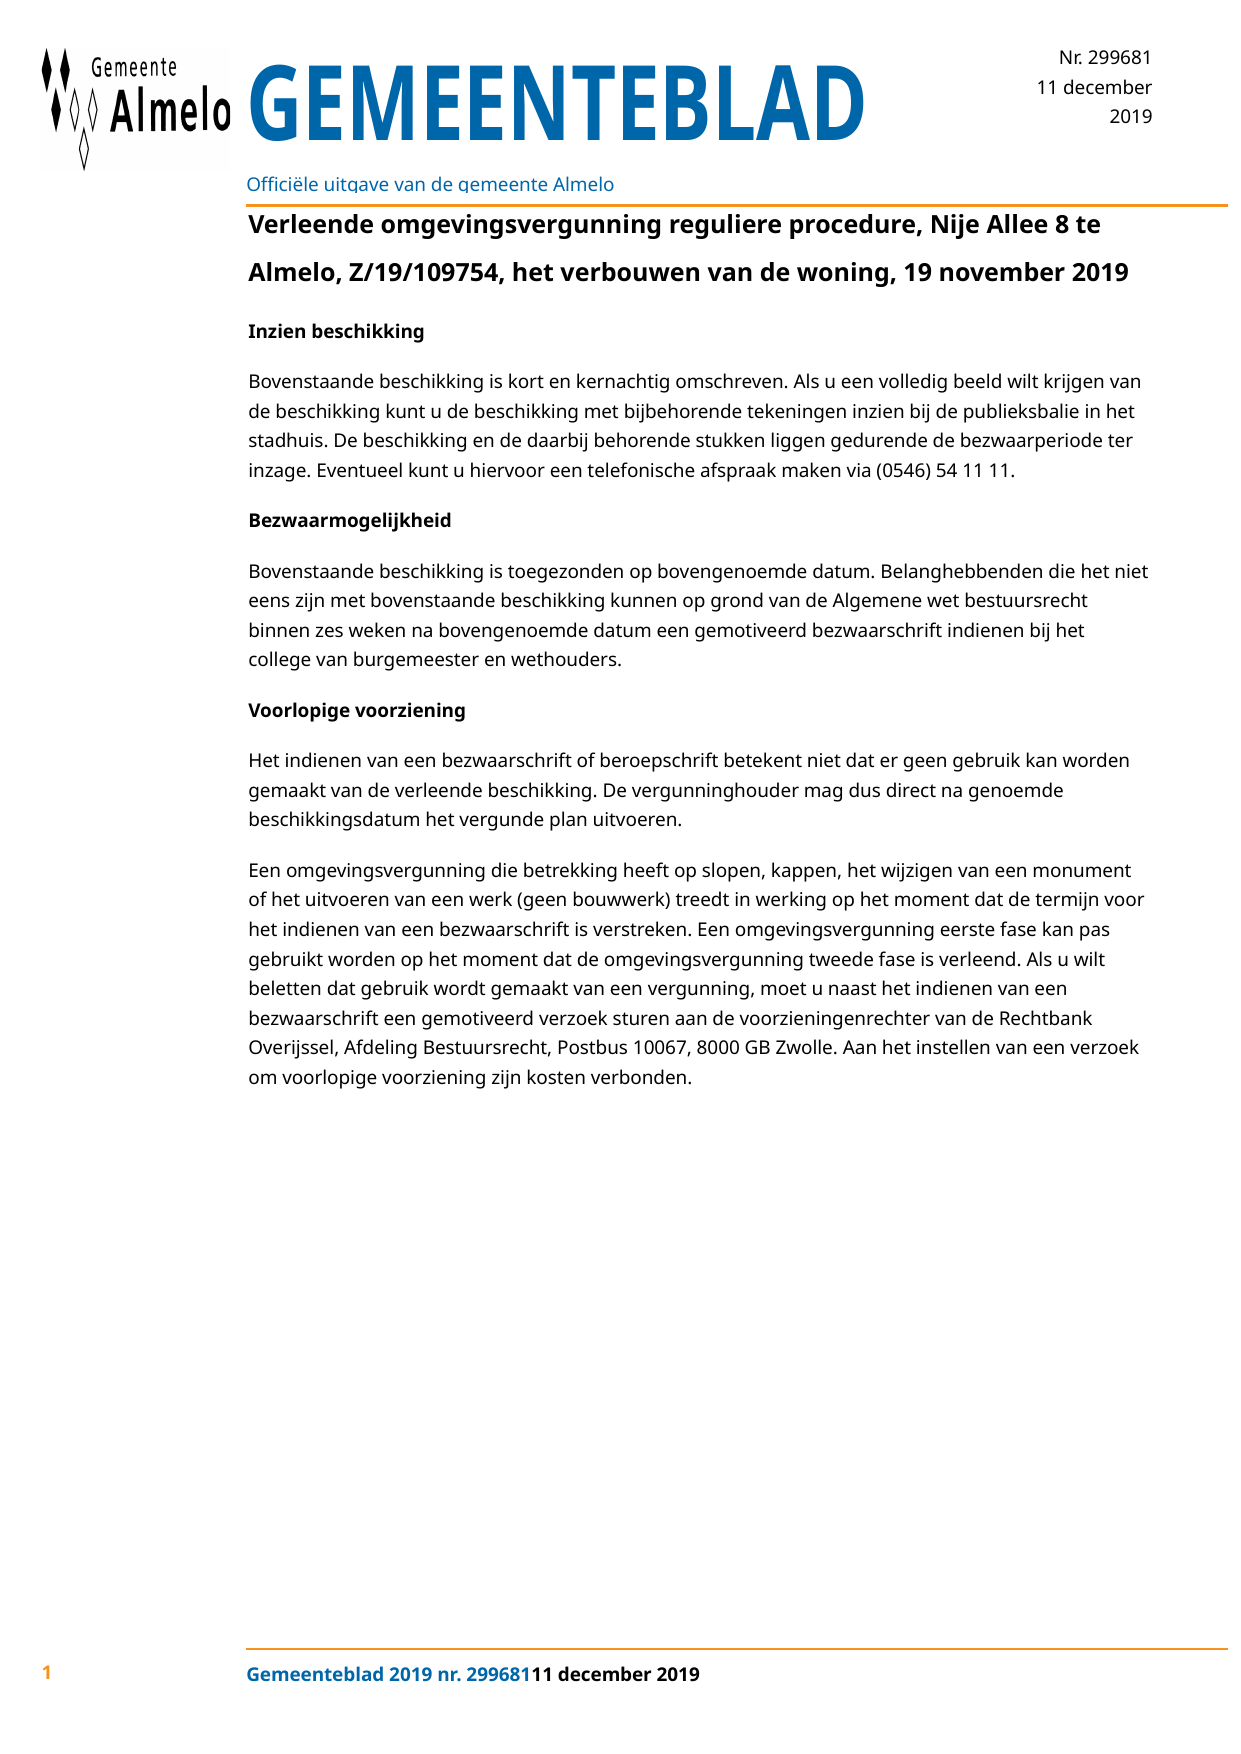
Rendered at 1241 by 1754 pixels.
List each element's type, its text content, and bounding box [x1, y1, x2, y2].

text Een omgevingsvergunning die betrekking heeft op slopen, kappen, het wijzigen van een monument of het uitvoeren van een werk (geen bouwwerk) treedt in werking op het moment dat de termijn voor het indienen van een bezwaarschrift is verstreken. Een omgevingsvergunning eerste fase kan pas gebruikt worden op het moment dat de omgevingsvergunning tweede fase is verleend. Als u wilt beletten dat gebruik wordt gemaakt van een vergunning, moet u naast het indienen van een bezwaarschrift een gemotiveerd verzoek sturen aan de voorzieningenrechter van de Rechtbank Overijssel, Afdeling Bestuursrecht, Postbus 10067, 8000 GB Zwolle. Aan het instellen van een verzoek om voorlopige voorziening zijn kosten verbonden. [248, 857, 1152, 1090]
text Inzien beschikking [248, 318, 1152, 344]
text Bezwaarmogelijkheid [248, 507, 1152, 533]
text Voorlopige voorziening [248, 697, 1152, 723]
text Het indienen van een bezwaarschrift of beroepschrift betekent niet dat er geen gebruik kan worden gemaakt van de verleende beschikking. De vergunninghouder mag dus direct na genoemde beschikkingsdatum het vergunde plan uitvoeren. [248, 747, 1152, 832]
text Bovenstaande beschikking is toegezonden op bovengenoemde datum. Belanghebbenden die het niet eens zijn met bovenstaande beschikking kunnen op grond van de Algemene wet bestuursrecht binnen zes weken na bovengenoemde datum een gemotiveerd bezwaarschrift indienen bij het college van burgemeester en wethouders. [248, 558, 1152, 672]
text Verleende omgevingsvergunning reguliere procedure, Nije Allee 8 te Almelo, Z/19/109754, het verbouwen van de woning, 19 november 2019 [248, 207, 1152, 288]
picture [41, 47, 231, 172]
text Bovenstaande beschikking is kort en kernachtig omschreven. Als u een volledig beeld wilt krijgen van de beschikking kunt u de beschikking met bijbehorende tekeningen inzien bij de publieksbalie in het stadhuis. De beschikking en de daarbij behorende stukken liggen gedurende de bezwaarperiode ter inzage. Eventueel kunt u hiervoor een telefonische afspraak maken via (0546) 54 11 11. [248, 368, 1152, 483]
